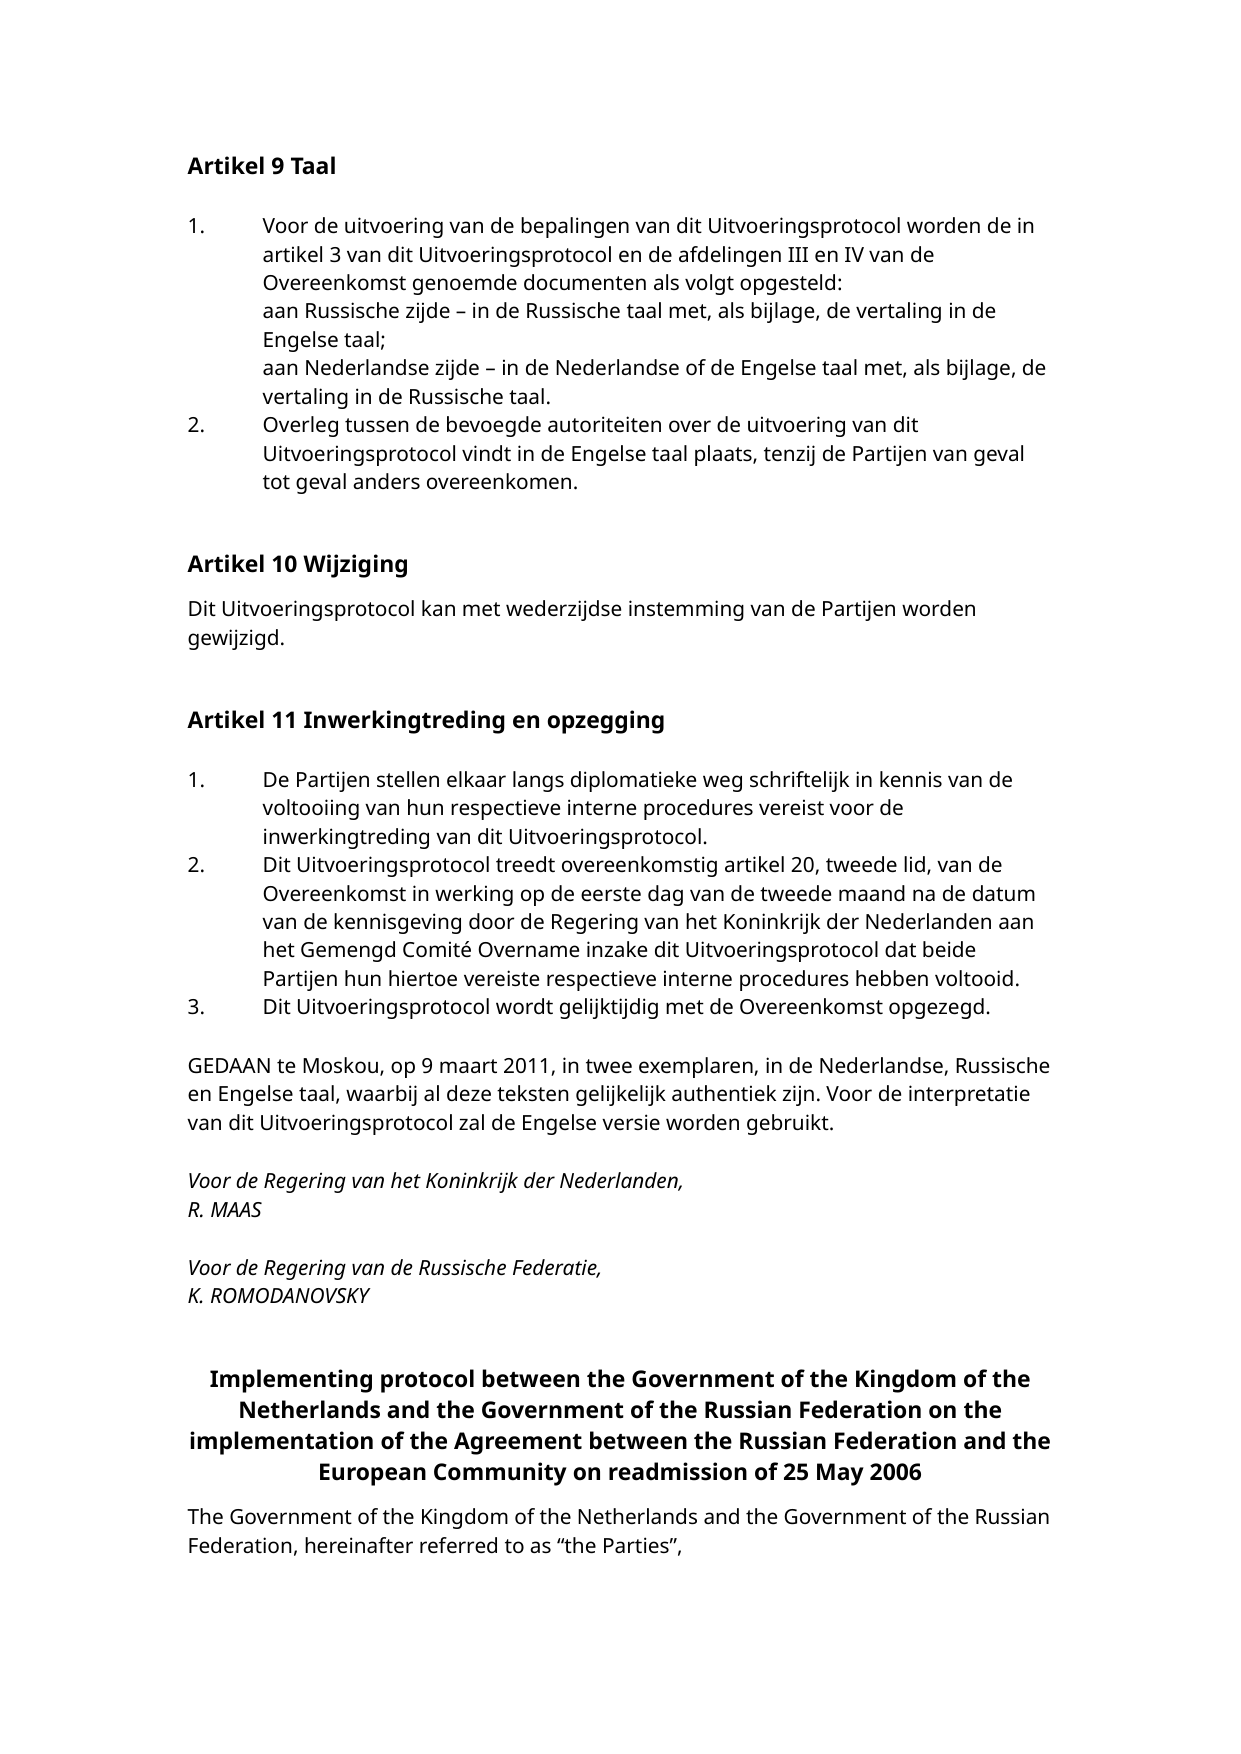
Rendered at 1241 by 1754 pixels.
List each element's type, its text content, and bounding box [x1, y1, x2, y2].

text Voor de Regering van het Koninkrijk der Nederlanden, [187, 1166, 1053, 1195]
list aan Nederlandse zijde – in de Nederlandse of de Engelse taal met, als bijlage, de vertaling in de Russische taal. [187, 353, 1053, 410]
list Dit Uitvoeringsprotocol wordt gelijktijdig met de Overeenkomst opgezegd. [187, 992, 1053, 1021]
text K. ROMODANOVSKY [187, 1282, 1053, 1310]
subtitle Artikel 11 Inwerkingtreding en opzegging [187, 704, 1053, 735]
subtitle Implementing protocol between the Government of the Kingdom of the Netherlands and the Government of the Russian Federation on the implementation of the Agreement between the Russian Federation and the European Community on readmission of 25 May 2006 [187, 1362, 1053, 1487]
subtitle Artikel 10 Wijziging [187, 548, 1053, 579]
list Dit Uitvoeringsprotocol treedt overeenkomstig artikel 20, tweede lid, van de Overeenkomst in werking op de eerste dag van de tweede maand na de datum van de kennisgeving door de Regering van het Koninkrijk der Nederlanden aan het Gemengd Comité Overname inzake dit Uitvoeringsprotocol dat beide Partijen hun hiertoe vereiste respectieve interne procedures hebben voltooid. [187, 850, 1053, 992]
list aan Russische zijde – in de Russische taal met, als bijlage, de vertaling in de Engelse taal; [187, 297, 1053, 353]
list De Partijen stellen elkaar langs diplomatieke weg schriftelijk in kennis van de voltooiing van hun respectieve interne procedures vereist voor de inwerkingtreding van dit Uitvoeringsprotocol. [187, 765, 1053, 850]
text GEDAAN te Moskou, op 9 maart 2011, in twee exemplaren, in de Nederlandse, Russische en Engelse taal, waarbij al deze teksten gelijkelijk authentiek zijn. Voor de interpretatie van dit Uitvoeringsprotocol zal de Engelse versie worden gebruikt. [187, 1051, 1053, 1136]
subtitle Artikel 9 Taal [187, 150, 1053, 181]
list Overleg tussen de bevoegde autoriteiten over de uitvoering van dit Uitvoeringsprotocol vindt in de Engelse taal plaats, tenzij de Partijen van geval tot geval anders overeenkomen. [187, 410, 1053, 496]
text Dit Uitvoeringsprotocol kan met wederzijdse instemming van de Partijen worden gewijzigd. [187, 594, 1053, 651]
list Voor de uitvoering van de bepalingen van dit Uitvoeringsprotocol worden de in artikel 3 van dit Uitvoeringsprotocol en de afdelingen III en IV van de Overeenkomst genoemde documenten als volgt opgesteld: [187, 211, 1053, 297]
text R. MAAS [187, 1195, 1053, 1223]
text Voor de Regering van de Russische Federatie, [187, 1253, 1053, 1282]
text The Government of the Kingdom of the Netherlands and the Government of the Russian Federation, hereinafter referred to as “the Parties”, [187, 1502, 1053, 1559]
